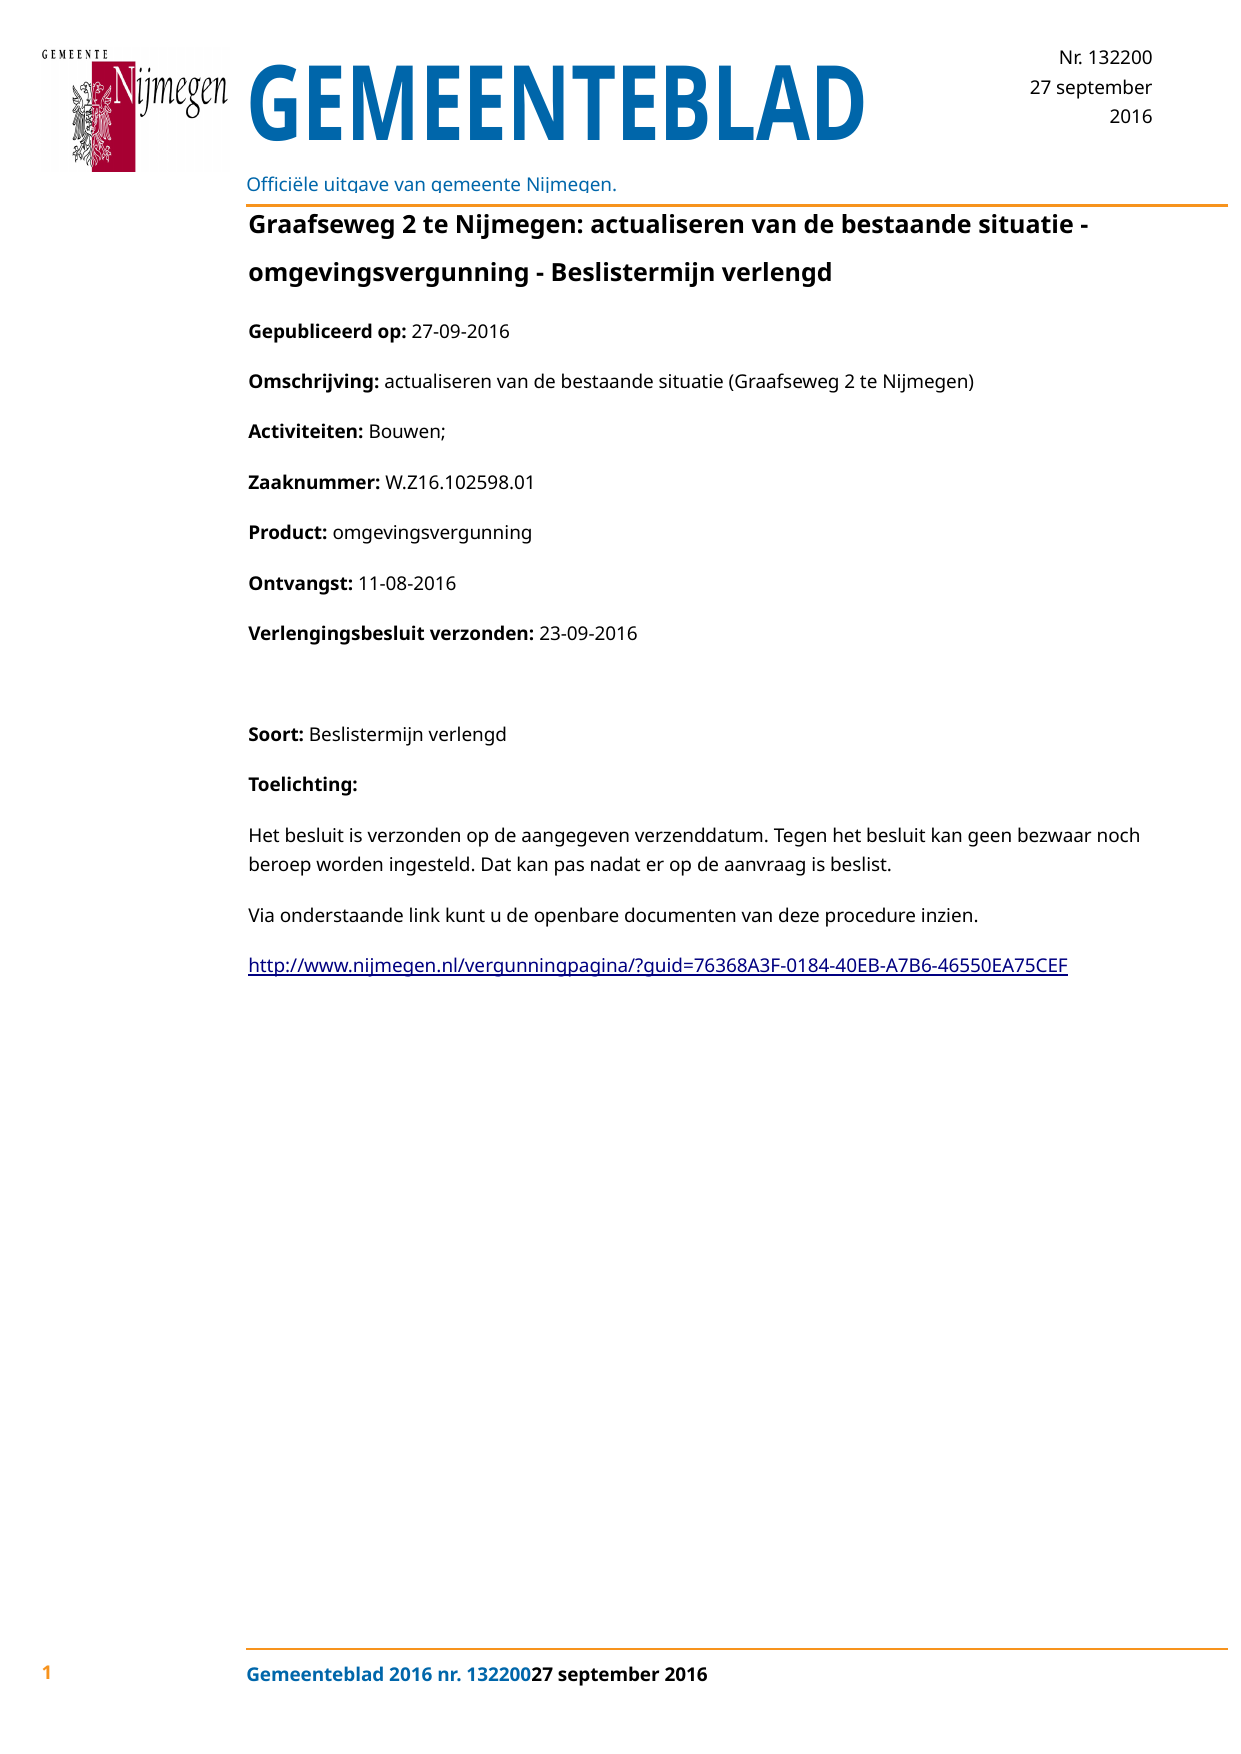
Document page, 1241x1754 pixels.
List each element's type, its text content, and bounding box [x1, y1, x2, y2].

text Zaaknummer: W.Z16.102598.01 [248, 469, 1152, 495]
text http://www.nijmegen.nl/vergunningpagina/?guid=76368A3F-0184-40EB-A7B6-46550EA75CEF [248, 952, 1152, 978]
picture [41, 47, 231, 172]
text Omschrijving: actualiseren van de bestaande situatie (Graafseweg 2 te Nijmegen) [248, 368, 1152, 394]
text Toelichting: [248, 772, 1152, 797]
text Graafseweg 2 te Nijmegen: actualiseren van de bestaande situatie - omgevingsvergunning - Beslistermijn verlengd [248, 207, 1152, 288]
text Soort: Beslistermijn verlengd [248, 721, 1152, 747]
text Via onderstaande link kunt u de openbare documenten van deze procedure inzien. [248, 902, 1152, 928]
text Ontvangst: 11-08-2016 [248, 570, 1152, 596]
text Verlengingsbesluit verzonden: 23-09-2016 [248, 620, 1152, 646]
text Product: omgevingsvergunning [248, 519, 1152, 545]
text Het besluit is verzonden op de aangegeven verzenddatum. Tegen het besluit kan geen bezwaar noch beroep worden ingesteld. Dat kan pas nadat er op de aanvraag is beslist. [248, 822, 1152, 877]
text Activiteiten: Bouwen; [248, 419, 1152, 444]
text Gepubliceerd op: 27-09-2016 [248, 318, 1152, 344]
